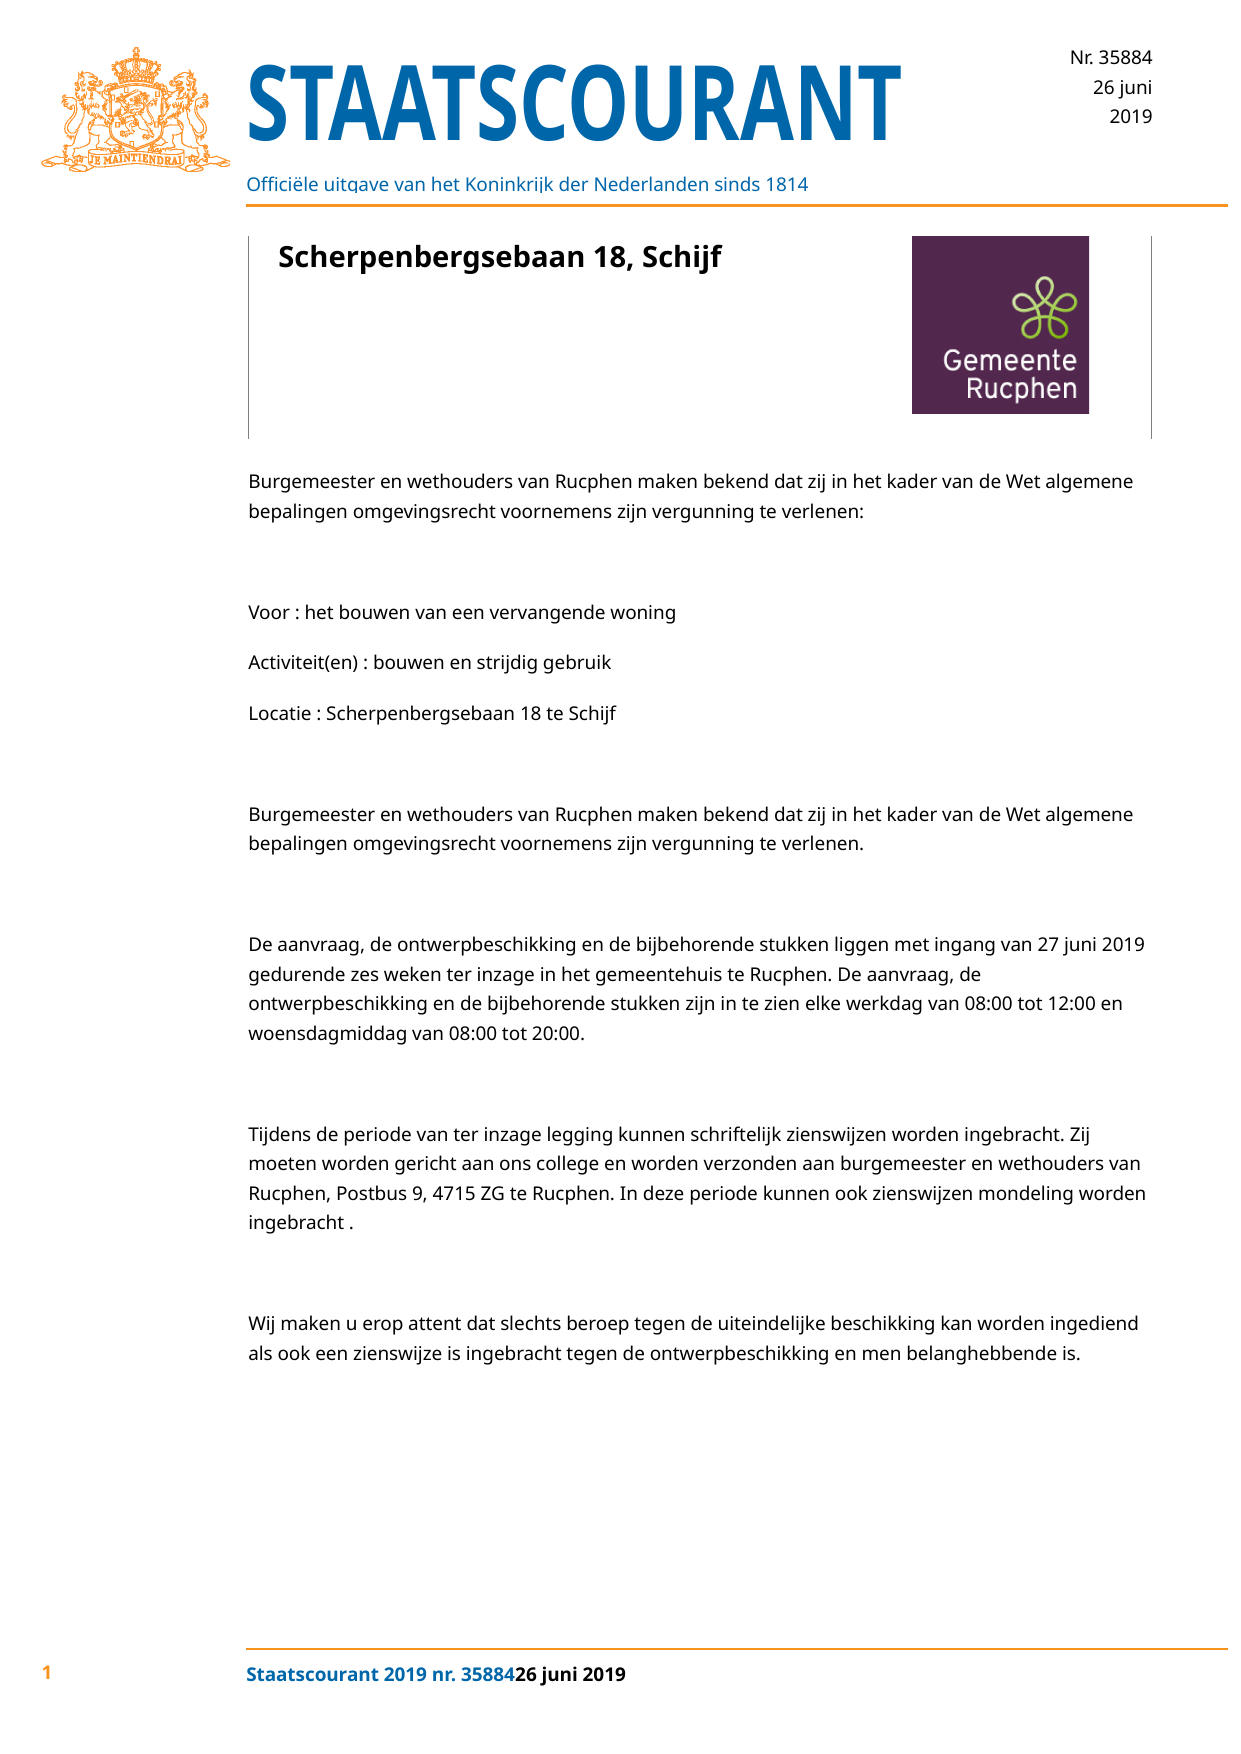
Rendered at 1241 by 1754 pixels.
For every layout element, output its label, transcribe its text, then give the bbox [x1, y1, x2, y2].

text Wij maken u erop attent dat slechts beroep tegen de uiteindelijke beschikking kan worden ingediend als ook een zienswijze is ingebracht tegen de ontwerpbeschikking en men belanghebbende is. [248, 1310, 1152, 1366]
picture [912, 236, 1090, 414]
text Activiteit(en) : bouwen en strijdig gebruik [248, 649, 1152, 675]
text De aanvraag, de ontwerpbeschikking en de bijbehorende stukken liggen met ingang van 27 juni 2019 gedurende zes weken ter inzage in het gemeentehuis te Rucphen. De aanvraag, de ontwerpbeschikking en de bijbehorende stukken zijn in te zien elke werkdag van 08:00 tot 12:00 en woensdagmiddag van 08:00 tot 20:00. [248, 931, 1152, 1046]
picture [41, 47, 231, 172]
text Burgemeester en wethouders van Rucphen maken bekend dat zij in het kader van de Wet algemene bepalingen omgevingsrecht voornemens zijn vergunning te verlenen. [248, 801, 1152, 856]
text Locatie : Scherpenbergsebaan 18 te Schijf [248, 700, 1152, 726]
table_header [1090, 236, 1151, 413]
text Burgemeester en wethouders van Rucphen maken bekend dat zij in het kader van de Wet algemene bepalingen omgevingsrecht voornemens zijn vergunning te verlenen: [248, 469, 1152, 524]
text Voor : het bouwen van een vervangende woning [248, 599, 1152, 625]
text Tijdens de periode van ter inzage legging kunnen schriftelijk zienswijzen worden ingebracht. Zij moeten worden gericht aan ons college en worden verzonden aan burgemeester en wethouders van Rucphen, Postbus 9, 4715 ZG te Rucphen. In deze periode kunnen ook zienswijzen mondeling worden ingebracht . [248, 1121, 1152, 1235]
table_header [850, 236, 912, 413]
table_header Scherpenbergsebaan 18, Schijf [249, 236, 850, 439]
table_header [850, 414, 1151, 439]
